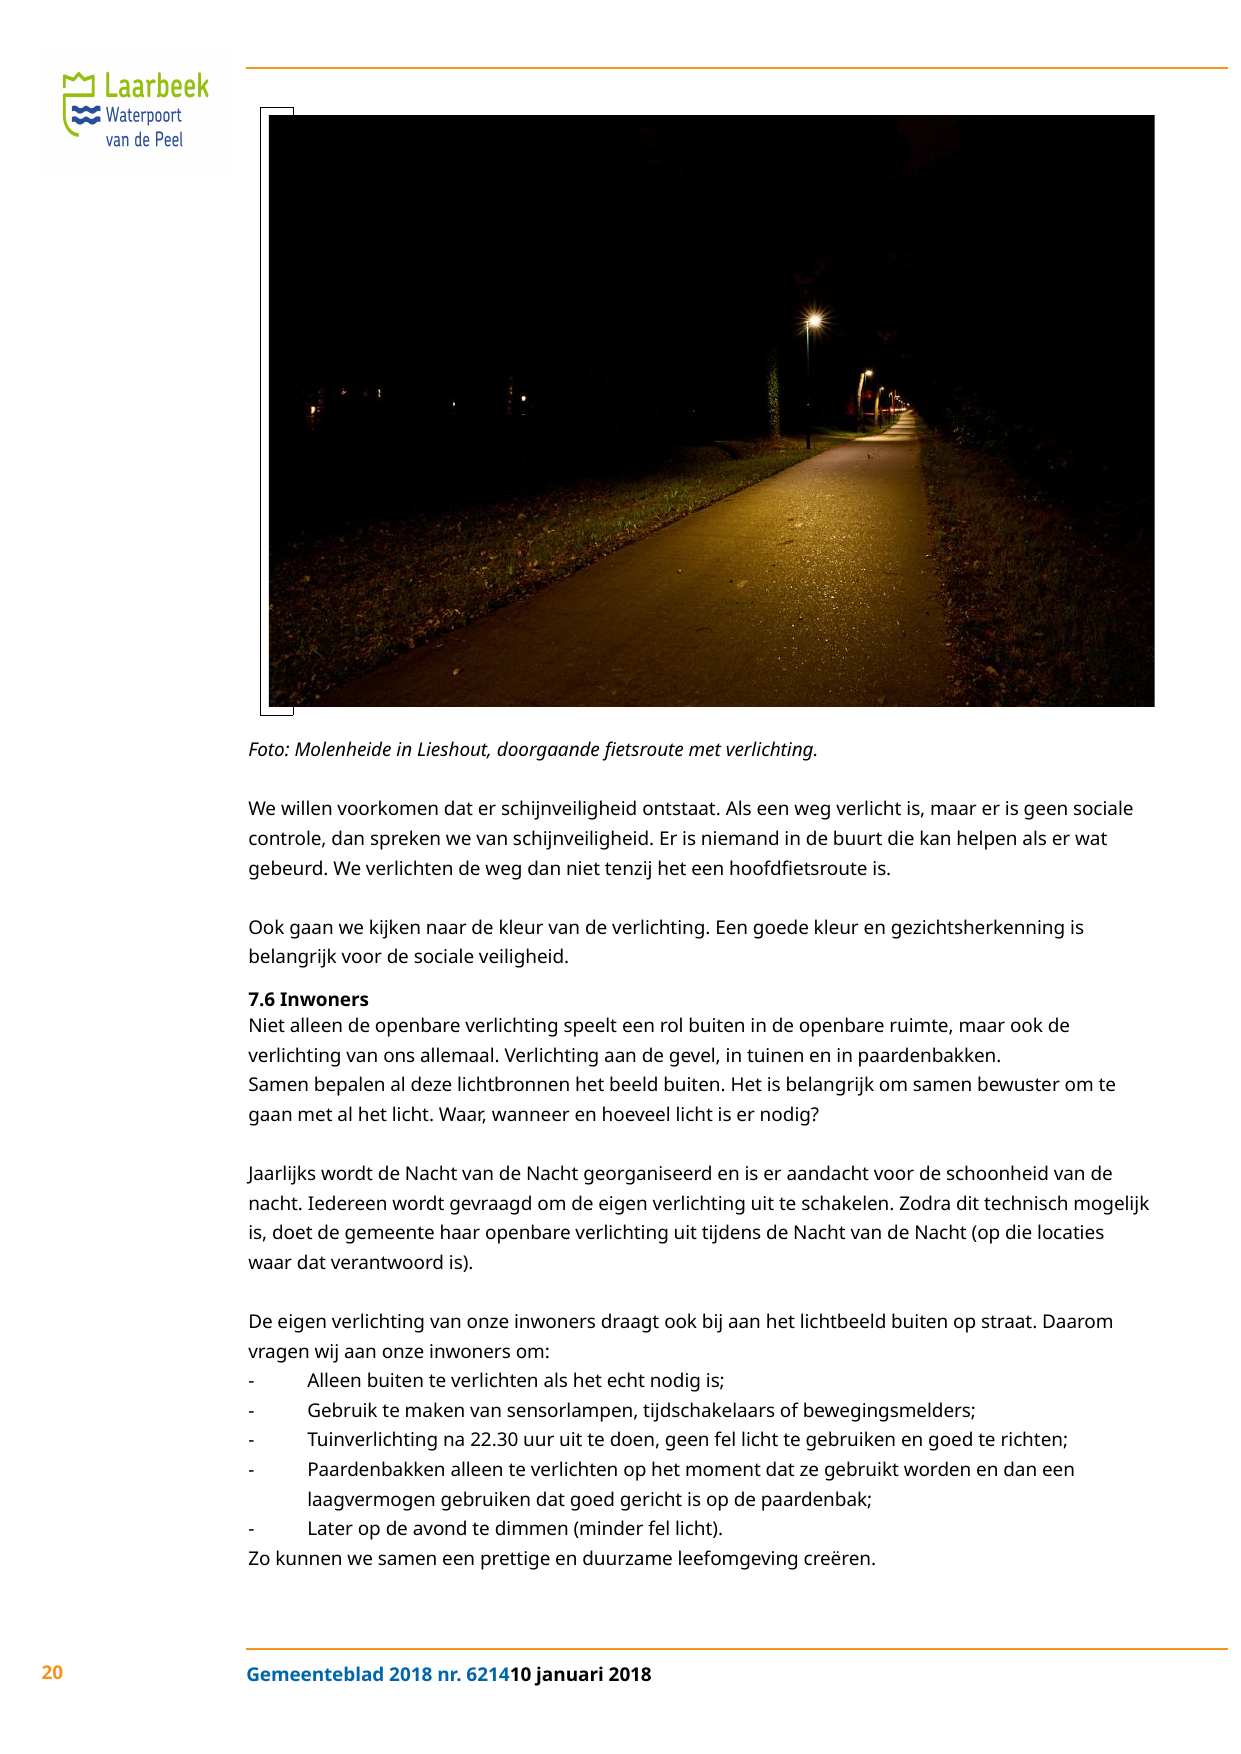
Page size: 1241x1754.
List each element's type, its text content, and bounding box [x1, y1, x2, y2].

list Alleen buiten te verlichten als het echt nodig is; [248, 1367, 1152, 1393]
text Niet alleen de openbare verlichting speelt een rol buiten in de openbare ruimte, maar ook de verlichting van ons allemaal. Verlichting aan de gevel, in tuinen en in paardenbakken. [248, 1012, 1152, 1068]
text Samen bepalen al deze lichtbronnen het beeld buiten. Het is belangrijk om samen bewuster om te gaan met al het licht. Waar, wanneer en hoeveel licht is er nodig? [248, 1072, 1152, 1127]
picture [41, 47, 231, 172]
list Paardenbakken alleen te verlichten op het moment dat ze gebruikt worden en dan een laagvermogen gebruiken dat goed gericht is op de paardenbak; [248, 1456, 1152, 1511]
picture [268, 115, 1155, 707]
text Foto: Molenheide in Lieshout, doorgaande fietsroute met verlichting. [248, 736, 1152, 762]
text We willen voorkomen dat er schijnveiligheid ontstaat. Als een weg verlicht is, maar er is geen sociale controle, dan spreken we van schijnveiligheid. Er is niemand in de buurt die kan helpen als er wat gebeurd. We verlichten de weg dan niet tenzij het een hoofdfietsroute is. [248, 796, 1152, 881]
list Later op de avond te dimmen (minder fel licht). [248, 1515, 1152, 1541]
text Jaarlijks wordt de Nacht van de Nacht georganiseerd en is er aandacht voor de schoonheid van de nacht. Iedereen wordt gevraagd om de eigen verlichting uit te schakelen. Zodra dit technisch mogelijk is, doet de gemeente haar openbare verlichting uit tijdens de Nacht van de Nacht (op die locaties waar dat verantwoord is). [248, 1160, 1152, 1275]
list Tuinverlichting na 22.30 uur uit te doen, geen fel licht te gebruiken en goed te richten; [248, 1427, 1152, 1452]
list Gebruik te maken van sensorlampen, tijdschakelaars of bewegingsmelders; [248, 1397, 1152, 1423]
text De eigen verlichting van onze inwoners draagt ook bij aan het lichtbeeld buiten op straat. Daarom vragen wij aan onze inwoners om: [248, 1308, 1152, 1363]
text Zo kunnen we samen een prettige en duurzame leefomgeving creëren. [248, 1545, 1152, 1571]
text 7.6 Inwoners [248, 987, 1152, 1012]
text Ook gaan we kijken naar de kleur van de verlichting. Een goede kleur en gezichtsherkenning is belangrijk voor de sociale veiligheid. [248, 914, 1152, 969]
